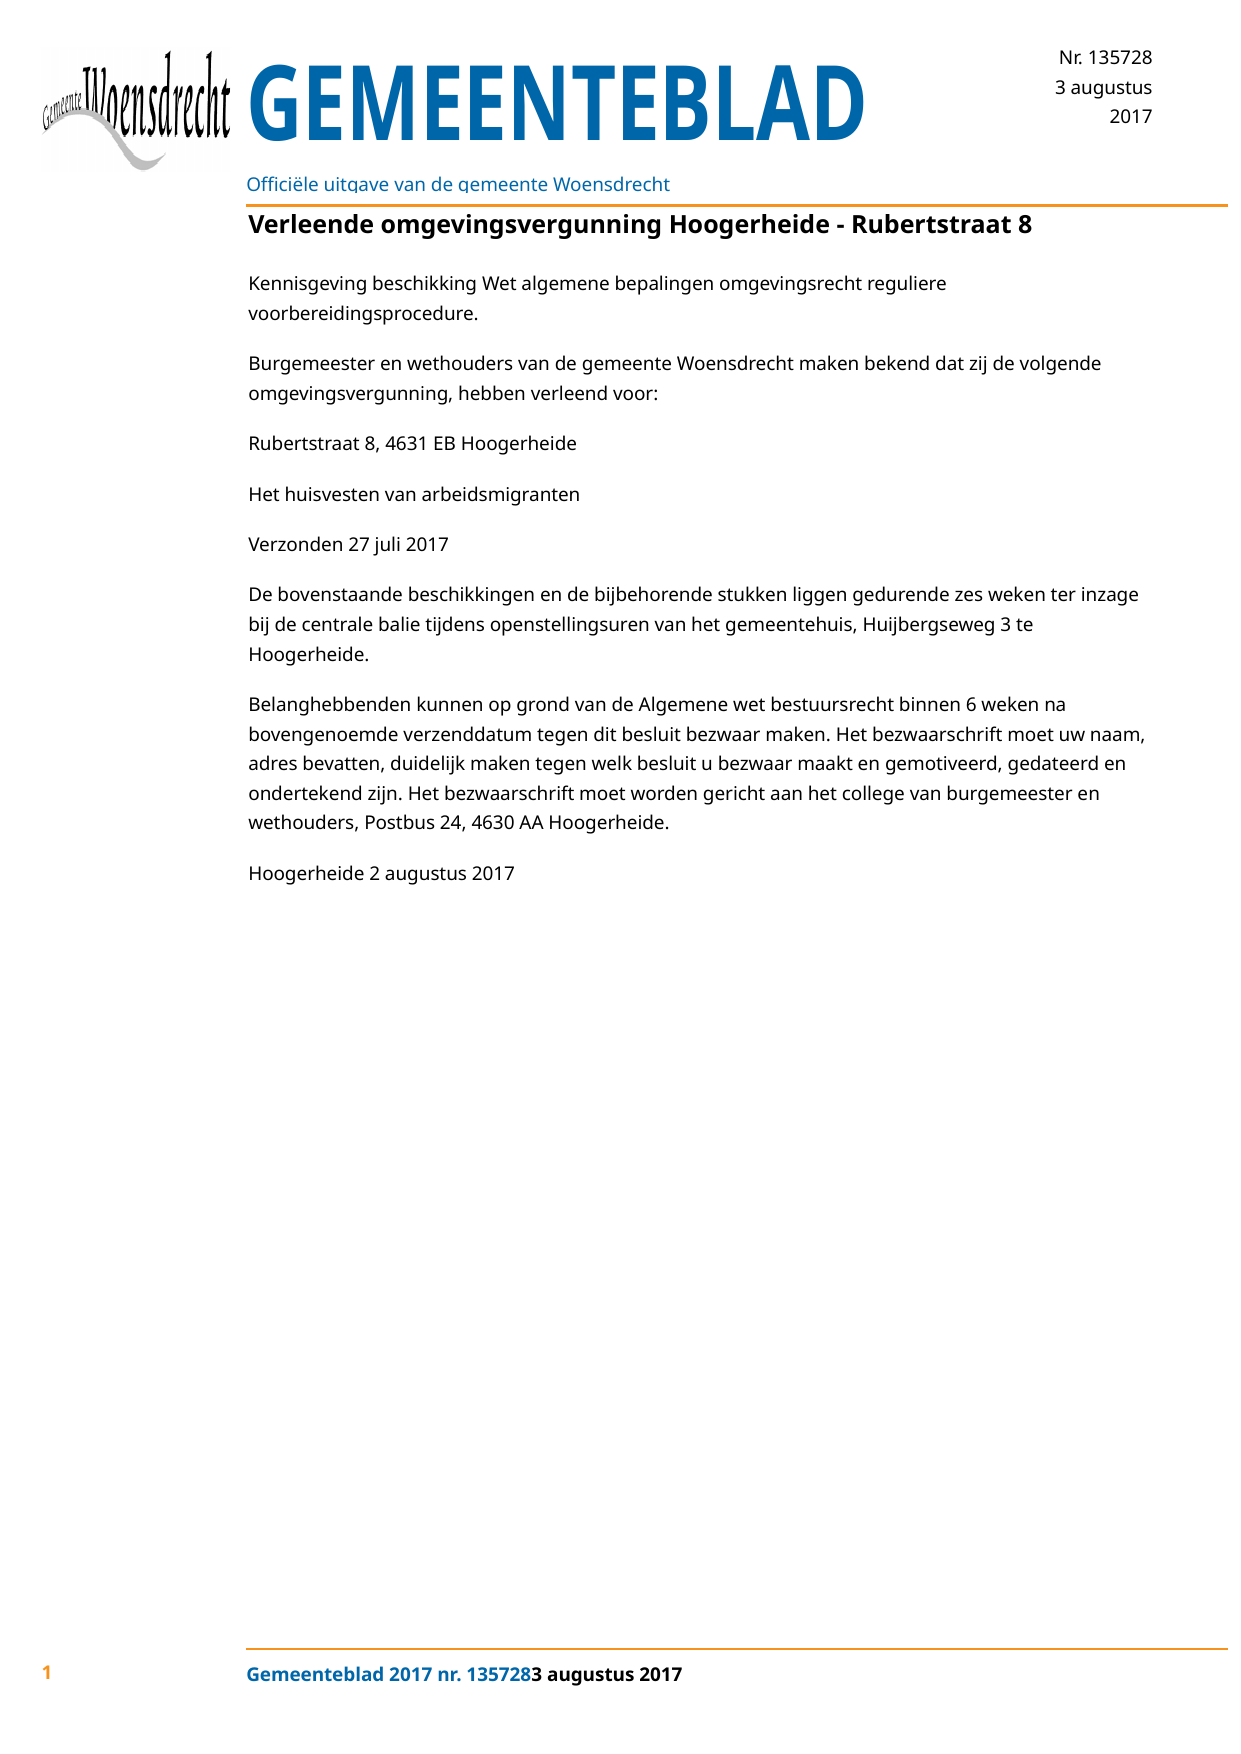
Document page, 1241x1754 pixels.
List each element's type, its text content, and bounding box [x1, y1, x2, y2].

text Rubertstraat 8, 4631 EB Hoogerheide [248, 430, 1152, 456]
text Belanghebbenden kunnen op grond van de Algemene wet bestuursrecht binnen 6 weken na bovengenoemde verzenddatum tegen dit besluit bezwaar maken. Het bezwaarschrift moet uw naam, adres bevatten, duidelijk maken tegen welk besluit u bezwaar maakt en gemotiveerd, gedateerd en ondertekend zijn. Het bezwaarschrift moet worden gericht aan het college van burgemeester en wethouders, Postbus 24, 4630 AA Hoogerheide. [248, 691, 1152, 835]
text De bovenstaande beschikkingen en de bijbehorende stukken liggen gedurende zes weken ter inzage bij de centrale balie tijdens openstellingsuren van het gemeentehuis, Huijbergseweg 3 te Hoogerheide. [248, 582, 1152, 666]
text Verzonden 27 juli 2017 [248, 531, 1152, 557]
text Het huisvesten van arbeidsmigranten [248, 481, 1152, 506]
text Kennisgeving beschikking Wet algemene bepalingen omgevingsrecht reguliere voorbereidingsprocedure. [248, 270, 1152, 326]
text Burgemeester en wethouders van de gemeente Woensdrecht maken bekend dat zij de volgende omgevingsvergunning, hebben verleend voor: [248, 350, 1152, 406]
text Hoogerheide 2 augustus 2017 [248, 860, 1152, 886]
picture [41, 47, 231, 172]
text Verleende omgevingsvergunning Hoogerheide - Rubertstraat 8 [248, 207, 1152, 241]
